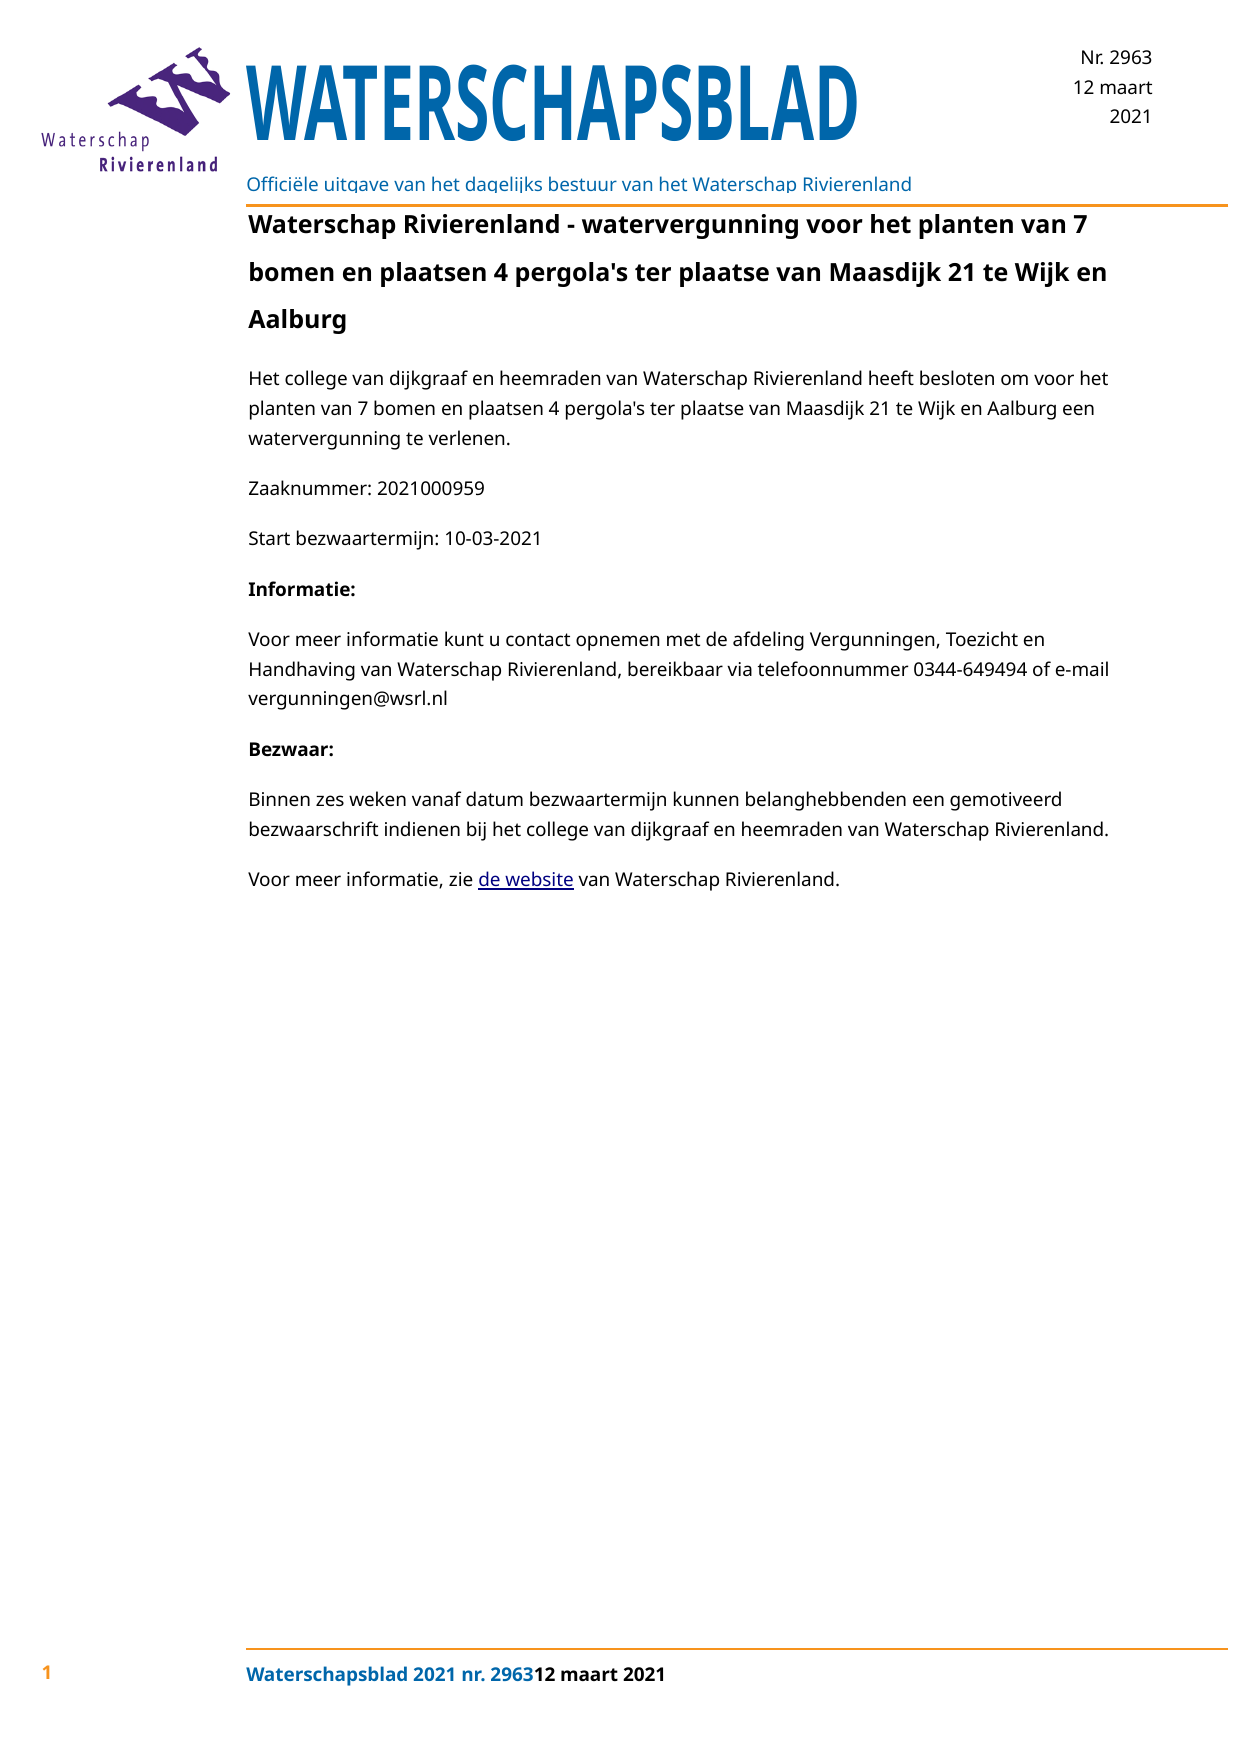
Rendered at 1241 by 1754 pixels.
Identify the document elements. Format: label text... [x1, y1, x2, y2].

picture [41, 47, 231, 172]
text Zaaknummer: 2021000959 [248, 475, 1152, 501]
text Waterschap Rivierenland - watervergunning voor het planten van 7 bomen en plaatsen 4 pergola's ter plaatse van Maasdijk 21 te Wijk en Aalburg [248, 207, 1152, 336]
text Start bezwaartermijn: 10-03-2021 [248, 526, 1152, 551]
text Voor meer informatie, zie de website van Waterschap Rivierenland. [248, 866, 1152, 892]
text Bezwaar: [248, 736, 1152, 762]
text Het college van dijkgraaf en heemraden van Waterschap Rivierenland heeft besloten om voor het planten van 7 bomen en plaatsen 4 pergola's ter plaatse van Maasdijk 21 te Wijk en Aalburg een watervergunning te verlenen. [248, 366, 1152, 450]
text Informatie: [248, 576, 1152, 602]
text Binnen zes weken vanaf datum bezwaartermijn kunnen belanghebbenden een gemotiveerd bezwaarschrift indienen bij het college van dijkgraaf en heemraden van Waterschap Rivierenland. [248, 786, 1152, 842]
text Voor meer informatie kunt u contact opnemen met de afdeling Vergunningen, Toezicht en Handhaving van Waterschap Rivierenland, bereikbaar via telefoonnummer 0344-649494 of e-mail vergunningen@wsrl.nl [248, 626, 1152, 711]
